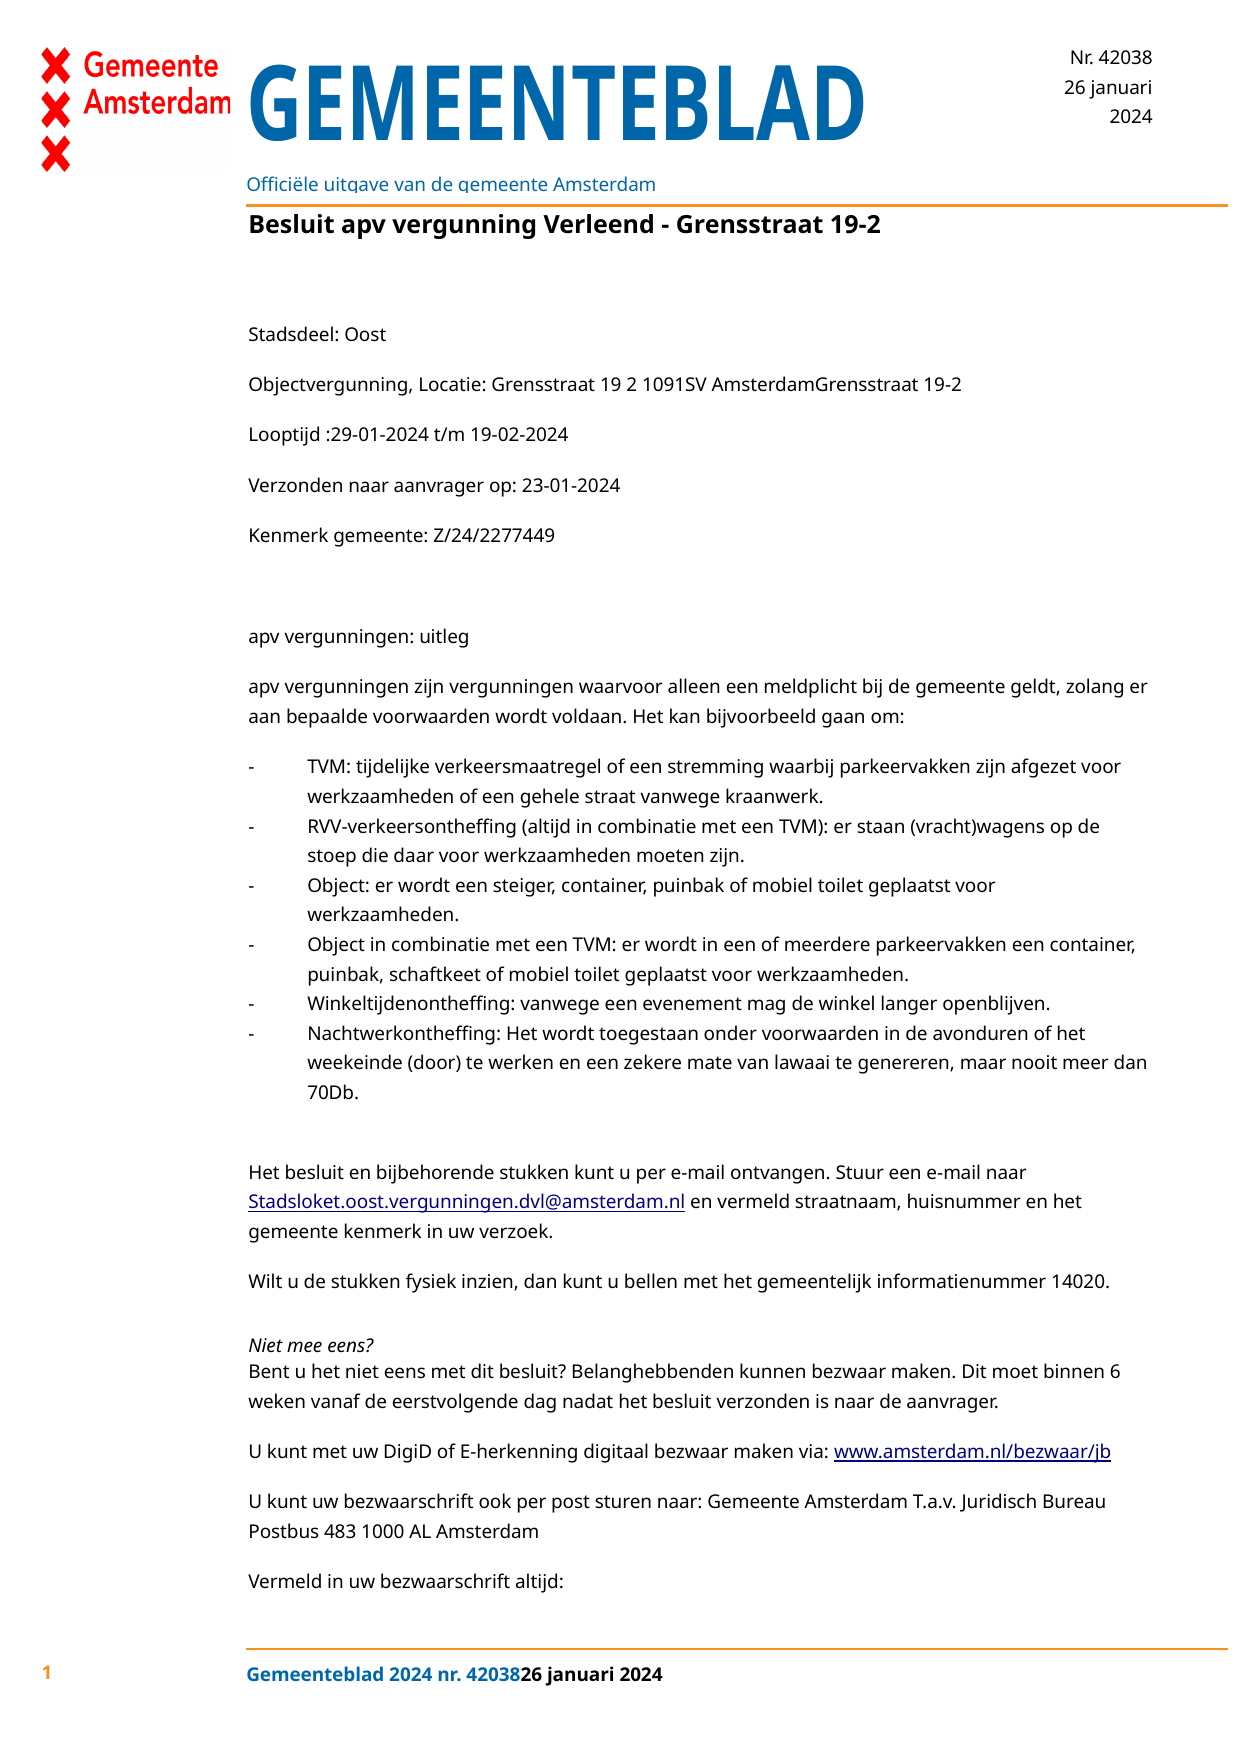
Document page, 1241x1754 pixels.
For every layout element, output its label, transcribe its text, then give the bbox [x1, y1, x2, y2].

text apv vergunningen zijn vergunningen waarvoor alleen een meldplicht bij de gemeente geldt, zolang er aan bepaalde voorwaarden wordt voldaan. Het kan bijvoorbeeld gaan om: [248, 674, 1152, 729]
list Object in combinatie met een TVM: er wordt in een of meerdere parkeervakken een container, puinbak, schaftkeet of mobiel toilet geplaatst voor werkzaamheden. [248, 931, 1152, 986]
text Wilt u de stukken fysiek inzien, dan kunt u bellen met het gemeentelijk informatienummer 14020. [248, 1269, 1152, 1294]
text apv vergunningen: uitleg [248, 623, 1152, 649]
list Object: er wordt een steiger, container, puinbak of mobiel toilet geplaatst voor werkzaamheden. [248, 872, 1152, 927]
list TVM: tijdelijke verkeersmaatregel of een stremming waarbij parkeervakken zijn afgezet voor werkzaamheden of een gehele straat vanwege kraanwerk. [248, 754, 1152, 809]
text U kunt met uw DigiD of E-herkenning digitaal bezwaar maken via: www.amsterdam.nl/bezwaar/jb [248, 1438, 1152, 1464]
list RVV-verkeersontheffing (altijd in combinatie met een TVM): er staan (vracht)wagens op de stoep die daar voor werkzaamheden moeten zijn. [248, 813, 1152, 868]
text Looptijd :29-01-2024 t/m 19-02-2024 [248, 422, 1152, 447]
text Kenmerk gemeente: Z/24/2277449 [248, 522, 1152, 548]
picture [41, 47, 231, 172]
text Objectvergunning, Locatie: Grensstraat 19 2 1091SV AmsterdamGrensstraat 19-2 [248, 371, 1152, 397]
text Stadsdeel: Oost [248, 321, 1152, 346]
text Vermeld in uw bezwaarschrift altijd: [248, 1569, 1152, 1594]
text U kunt uw bezwaarschrift ook per post sturen naar: Gemeente Amsterdam T.a.v. Juridisch Bureau Postbus 483 1000 AL Amsterdam [248, 1489, 1152, 1544]
text Bent u het niet eens met dit besluit? Belanghebbenden kunnen bezwaar maken. Dit moet binnen 6 weken vanaf de eerstvolgende dag nadat het besluit verzonden is naar de aanvrager. [248, 1358, 1152, 1414]
text Verzonden naar aanvrager op: 23-01-2024 [248, 472, 1152, 498]
text Het besluit en bijbehorende stukken kunt u per e-mail ontvangen. Stuur een e-mail naar Stadsloket.oost.vergunningen.dvl@amsterdam.nl en vermeld straatnaam, huisnummer en het gemeente kenmerk in uw verzoek. [248, 1159, 1152, 1244]
text Niet mee eens? [248, 1333, 1152, 1358]
list Nachtwerkontheffing: Het wordt toegestaan onder voorwaarden in de avonduren of het weekeinde (door) te werken en een zekere mate van lawaai te genereren, maar nooit meer dan 70Db. [248, 1020, 1152, 1105]
text Besluit apv vergunning Verleend - Grensstraat 19-2 [248, 207, 1152, 241]
list Winkeltijdenontheffing: vanwege een evenement mag de winkel langer openblijven. [248, 990, 1152, 1016]
